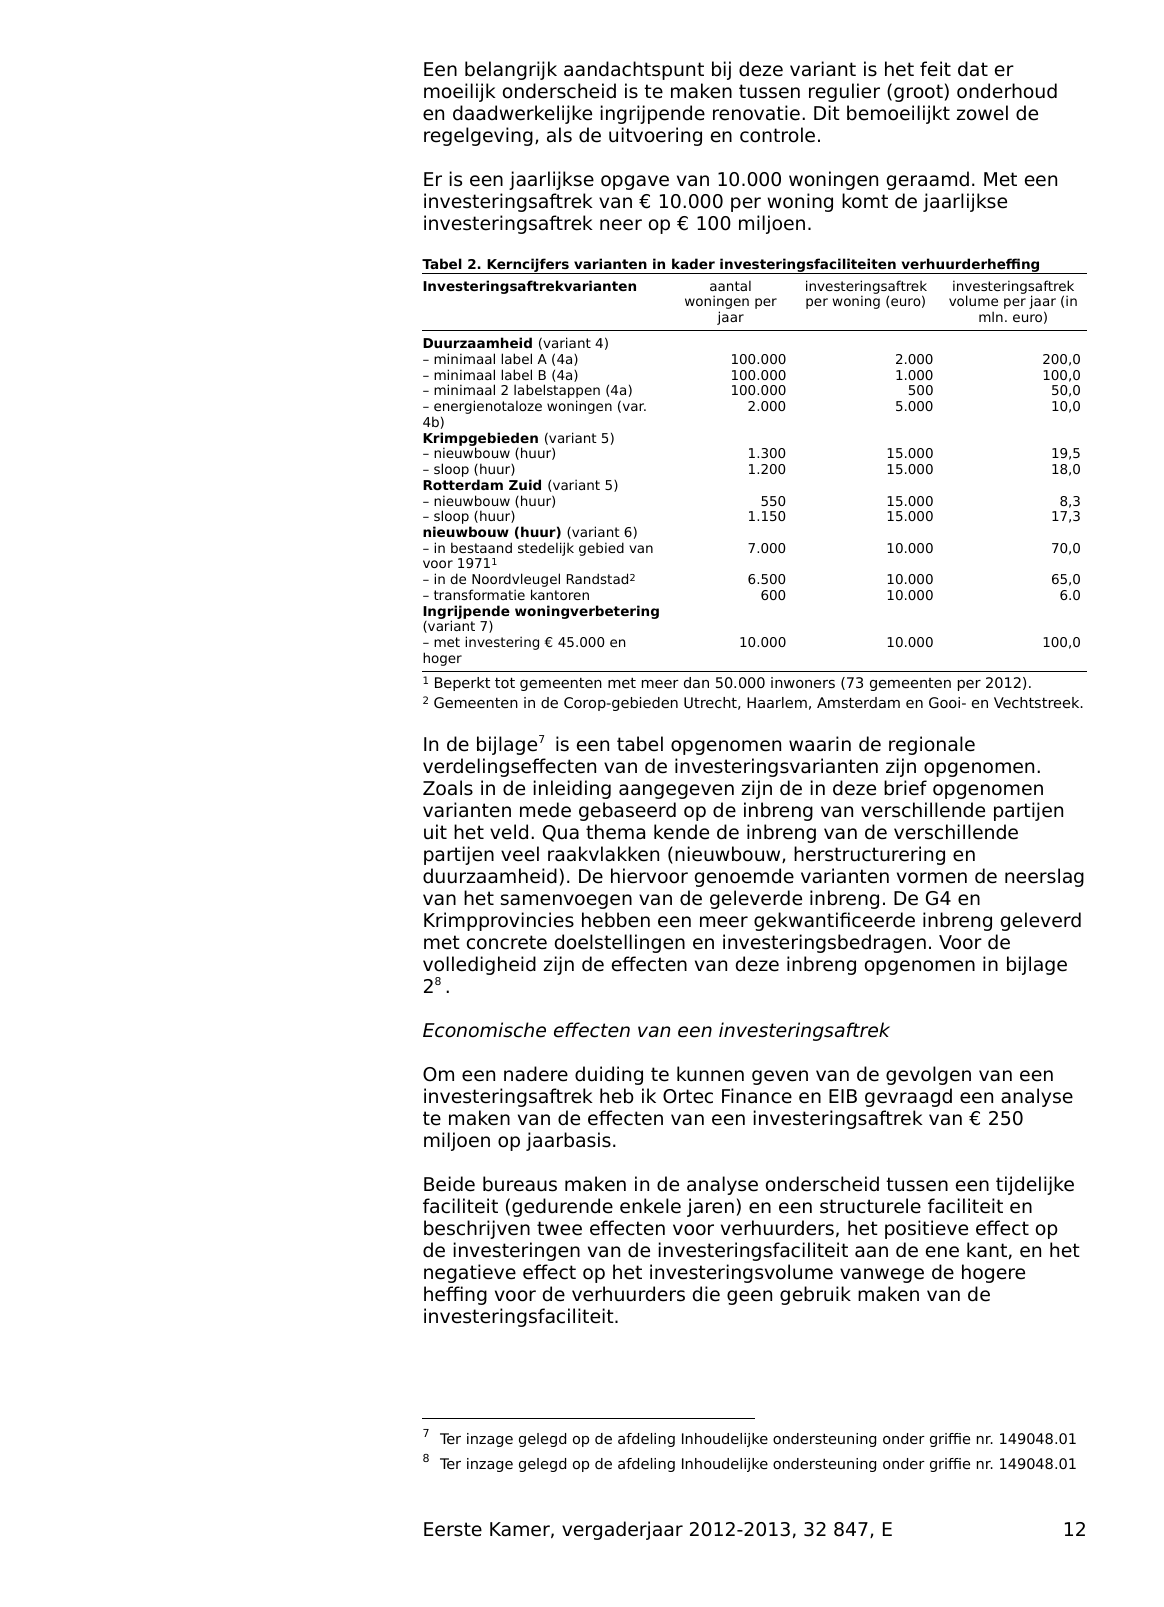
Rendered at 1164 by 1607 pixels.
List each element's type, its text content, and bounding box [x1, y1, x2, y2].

table_cell 15.000 [792, 493, 939, 509]
table_cell [792, 331, 939, 352]
table_cell [939, 478, 1087, 493]
table_cell 100.000 [669, 368, 792, 383]
table_cell [792, 430, 939, 446]
table_cell 600 [669, 588, 792, 603]
table_cell investeringsaftrek per woning (euro) [792, 274, 939, 330]
table_cell 6.0 [939, 588, 1087, 603]
table_cell Krimpgebieden (variant 5) [422, 430, 669, 446]
table_cell 15.000 [792, 462, 939, 478]
table_cell – nieuwbouw (huur) [422, 446, 669, 462]
table_cell Ingrijpende woningverbetering (variant 7) [422, 604, 669, 635]
table_cell Rotterdam Zuid (variant 5) [422, 478, 669, 493]
table_cell 6.500 [669, 572, 792, 588]
table_cell Duurzaamheid (variant 4) [422, 331, 669, 352]
table_cell 10.000 [792, 635, 939, 671]
table_cell – energienotaloze woningen (var. 4b) [422, 399, 669, 430]
text Ter inzage gelegd op de afdeling Inhoudelijke ondersteuning onder griffie nr. 149048.01 [422, 1452, 1087, 1474]
table_cell – in bestaand stedelijk gebied van voor 19711 [422, 541, 669, 572]
table_cell 18,0 [939, 462, 1087, 478]
table_cell 8,3 [939, 493, 1087, 509]
table_cell [939, 430, 1087, 446]
table_cell – in de Noordvleugel Randstad2 [422, 572, 669, 588]
table_cell 1.150 [669, 509, 792, 525]
text Beide bureaus maken in de analyse onderscheid tussen een tijdelijke faciliteit (gedurende enkele jaren) en een structurele faciliteit en beschrijven twee effecten voor verhuurders, het positieve effect op de investeringen van de investeringsfaciliteit aan de ene kant, en het negatieve effect op het investeringsvolume vanwege de hogere heffing voor de verhuurders die geen gebruik maken van de investeringsfaciliteit. [422, 1174, 1087, 1328]
table_cell 100.000 [669, 383, 792, 399]
table_cell 10.000 [669, 635, 792, 671]
subtitle Economische effecten van een investeringsaftrek [422, 1020, 1087, 1042]
table_cell aantal woningen per jaar [669, 274, 792, 330]
table_cell 2.000 [669, 399, 792, 430]
table_cell – nieuwbouw (huur) [422, 493, 669, 509]
table_cell [669, 604, 792, 635]
table_cell 200,0 [939, 352, 1087, 367]
table_cell Investeringsaftrekvarianten [422, 274, 669, 330]
table_cell 550 [669, 493, 792, 509]
table_header Tabel 2. Kerncijfers varianten in kader investeringsfaciliteiten verhuurderheffing [422, 257, 1087, 273]
table_cell 100,0 [939, 635, 1087, 671]
table_cell 10.000 [792, 541, 939, 572]
table_cell – minimaal label A (4a) [422, 352, 669, 367]
table_cell [792, 525, 939, 541]
table_cell [939, 525, 1087, 541]
table_cell – sloop (huur) [422, 509, 669, 525]
table_cell – minimaal label B (4a) [422, 368, 669, 383]
text In de bijlage is een tabel opgenomen waarin de regionale verdelingseffecten van de investeringsvarianten zijn opgenomen. Zoals in de inleiding aangegeven zijn de in deze brief opgenomen varianten mede gebaseerd op de inbreng van verschillende partijen uit het veld. Qua thema kende de inbreng van de verschillende partijen veel raakvlakken (nieuwbouw, herstructurering en duurzaamheid). De hiervoor genoemde varianten vormen de neerslag van het samenvoegen van de geleverde inbreng. De G4 en Krimpprovincies hebben een meer gekwantificeerde inbreng geleverd met concrete doelstellingen en investeringsbedragen. Voor de volledigheid zijn de effecten van deze inbreng opgenomen in bijlage 2. [422, 734, 1087, 998]
table_cell 50,0 [939, 383, 1087, 399]
table_cell 15.000 [792, 509, 939, 525]
table_cell [939, 331, 1087, 352]
table_cell [792, 604, 939, 635]
table_cell 7.000 [669, 541, 792, 572]
table_cell 1.200 [669, 462, 792, 478]
table_cell [669, 430, 792, 446]
table_cell 10.000 [792, 572, 939, 588]
table_cell [939, 604, 1087, 635]
table_cell 1.300 [669, 446, 792, 462]
table_cell 5.000 [792, 399, 939, 430]
table_cell 100,0 [939, 368, 1087, 383]
table_cell nieuwbouw (huur) (variant 6) [422, 525, 669, 541]
text Om een nadere duiding te kunnen geven van de gevolgen van een investeringsaftrek heb ik Ortec Finance en EIB gevraagd een analyse te maken van de effecten van een investeringsaftrek van € 250 miljoen op jaarbasis. [422, 1064, 1087, 1152]
table_cell 1 Beperkt tot gemeenten met meer dan 50.000 inwoners (73 gemeenten per 2012). 2 Gemeenten in de Corop-gebieden Utrecht, Haarlem, Amsterdam en Gooi- en Vechtstreek. [422, 672, 1087, 712]
table_cell 10.000 [792, 588, 939, 603]
table_cell [792, 478, 939, 493]
table_cell investeringsaftrek volume per jaar (in mln. euro) [939, 274, 1087, 330]
table_cell 65,0 [939, 572, 1087, 588]
table_cell 19,5 [939, 446, 1087, 462]
text Ter inzage gelegd op de afdeling Inhoudelijke ondersteuning onder griffie nr. 149048.01 [422, 1427, 1087, 1449]
table_cell 15.000 [792, 446, 939, 462]
table_cell [669, 331, 792, 352]
table_cell 10,0 [939, 399, 1087, 430]
table_cell [669, 478, 792, 493]
table_cell 2.000 [792, 352, 939, 367]
text Een belangrijk aandachtspunt bij deze variant is het feit dat er moeilijk onderscheid is te maken tussen regulier (groot) onderhoud en daadwerkelijke ingrijpende renovatie. Dit bemoeilijkt zowel de regelgeving, als de uitvoering en controle. [422, 59, 1087, 147]
table_cell 100.000 [669, 352, 792, 367]
text Er is een jaarlijkse opgave van 10.000 woningen geraamd. Met een investeringsaftrek van € 10.000 per woning komt de jaarlijkse investeringsaftrek neer op € 100 miljoen. [422, 169, 1087, 235]
table_cell – sloop (huur) [422, 462, 669, 478]
table_cell – transformatie kantoren [422, 588, 669, 603]
table_cell – minimaal 2 labelstappen (4a) [422, 383, 669, 399]
table_cell 1.000 [792, 368, 939, 383]
table_cell – met investering € 45.000 en hoger [422, 635, 669, 671]
table_cell 70,0 [939, 541, 1087, 572]
table_cell [669, 525, 792, 541]
table_cell 17,3 [939, 509, 1087, 525]
table_cell 500 [792, 383, 939, 399]
